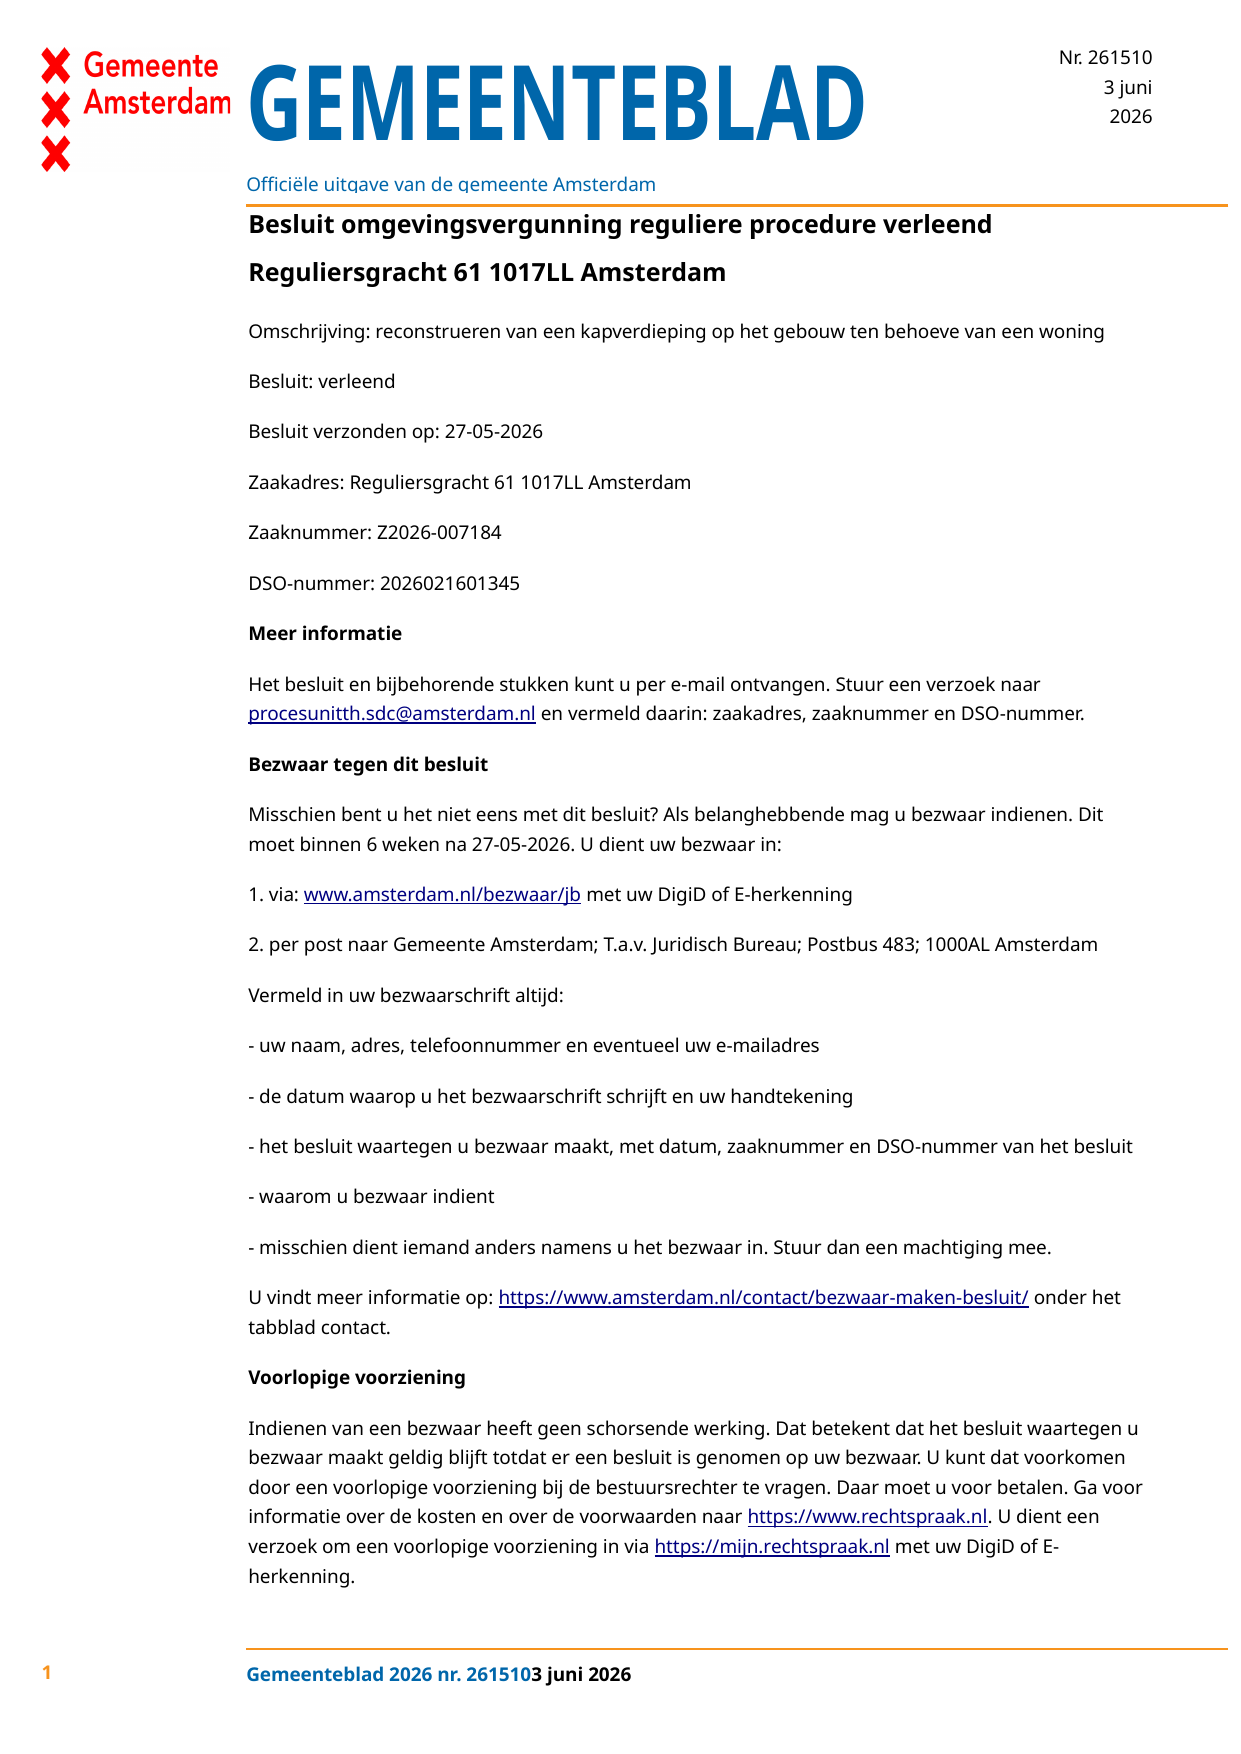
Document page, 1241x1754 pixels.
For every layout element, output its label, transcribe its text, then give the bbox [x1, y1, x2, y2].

text Besluit: verleend [248, 368, 1152, 394]
text DSO-nummer: 2026021601345 [248, 570, 1152, 596]
text Zaaknummer: Z2026-007184 [248, 519, 1152, 545]
text Zaakadres: Reguliersgracht 61 1017LL Amsterdam [248, 469, 1152, 495]
text Voorlopige voorziening [248, 1364, 1152, 1390]
text Besluit verzonden op: 27-05-2026 [248, 419, 1152, 444]
text Misschien bent u het niet eens met dit besluit? Als belanghebbende mag u bezwaar indienen. Dit moet binnen 6 weken na 27-05-2026. U dient uw bezwaar in: [248, 801, 1152, 857]
text Omschrijving: reconstrueren van een kapverdieping op het gebouw ten behoeve van een woning [248, 318, 1152, 344]
text Bezwaar tegen dit besluit [248, 751, 1152, 777]
text - misschien dient iemand anders namens u het bezwaar in. Stuur dan een machtiging mee. [248, 1234, 1152, 1260]
text 1. via: www.amsterdam.nl/bezwaar/jb met uw DigiD of E-herkenning [248, 881, 1152, 907]
text - het besluit waartegen u bezwaar maakt, met datum, zaaknummer en DSO-nummer van het besluit [248, 1133, 1152, 1159]
text Het besluit en bijbehorende stukken kunt u per e-mail ontvangen. Stuur een verzoek naar procesunitth.sdc@amsterdam.nl en vermeld daarin: zaakadres, zaaknummer en DSO-nummer. [248, 671, 1152, 726]
text U vindt meer informatie op: https://www.amsterdam.nl/contact/bezwaar-maken-besluit/ onder het tabblad contact. [248, 1284, 1152, 1340]
text Vermeld in uw bezwaarschrift altijd: [248, 982, 1152, 1008]
text - de datum waarop u het bezwaarschrift schrijft en uw handtekening [248, 1083, 1152, 1109]
picture [41, 47, 231, 172]
text Meer informatie [248, 620, 1152, 646]
text Besluit omgevingsvergunning reguliere procedure verleend Reguliersgracht 61 1017LL Amsterdam [248, 207, 1152, 288]
text - uw naam, adres, telefoonnummer en eventueel uw e-mailadres [248, 1032, 1152, 1058]
text - waarom u bezwaar indient [248, 1184, 1152, 1209]
text Indienen van een bezwaar heeft geen schorsende werking. Dat betekent dat het besluit waartegen u bezwaar maakt geldig blijft totdat er een besluit is genomen op uw bezwaar. U kunt dat voorkomen door een voorlopige voorziening bij de bestuursrechter te vragen. Daar moet u voor betalen. Ga voor informatie over de kosten en over de voorwaarden naar https://www.rechtspraak.nl. U dient een verzoek om een voorlopige voorziening in via https://mijn.rechtspraak.nl met uw DigiD of E-herkenning. [248, 1415, 1152, 1589]
text 2. per post naar Gemeente Amsterdam; T.a.v. Juridisch Bureau; Postbus 483; 1000AL Amsterdam [248, 932, 1152, 957]
